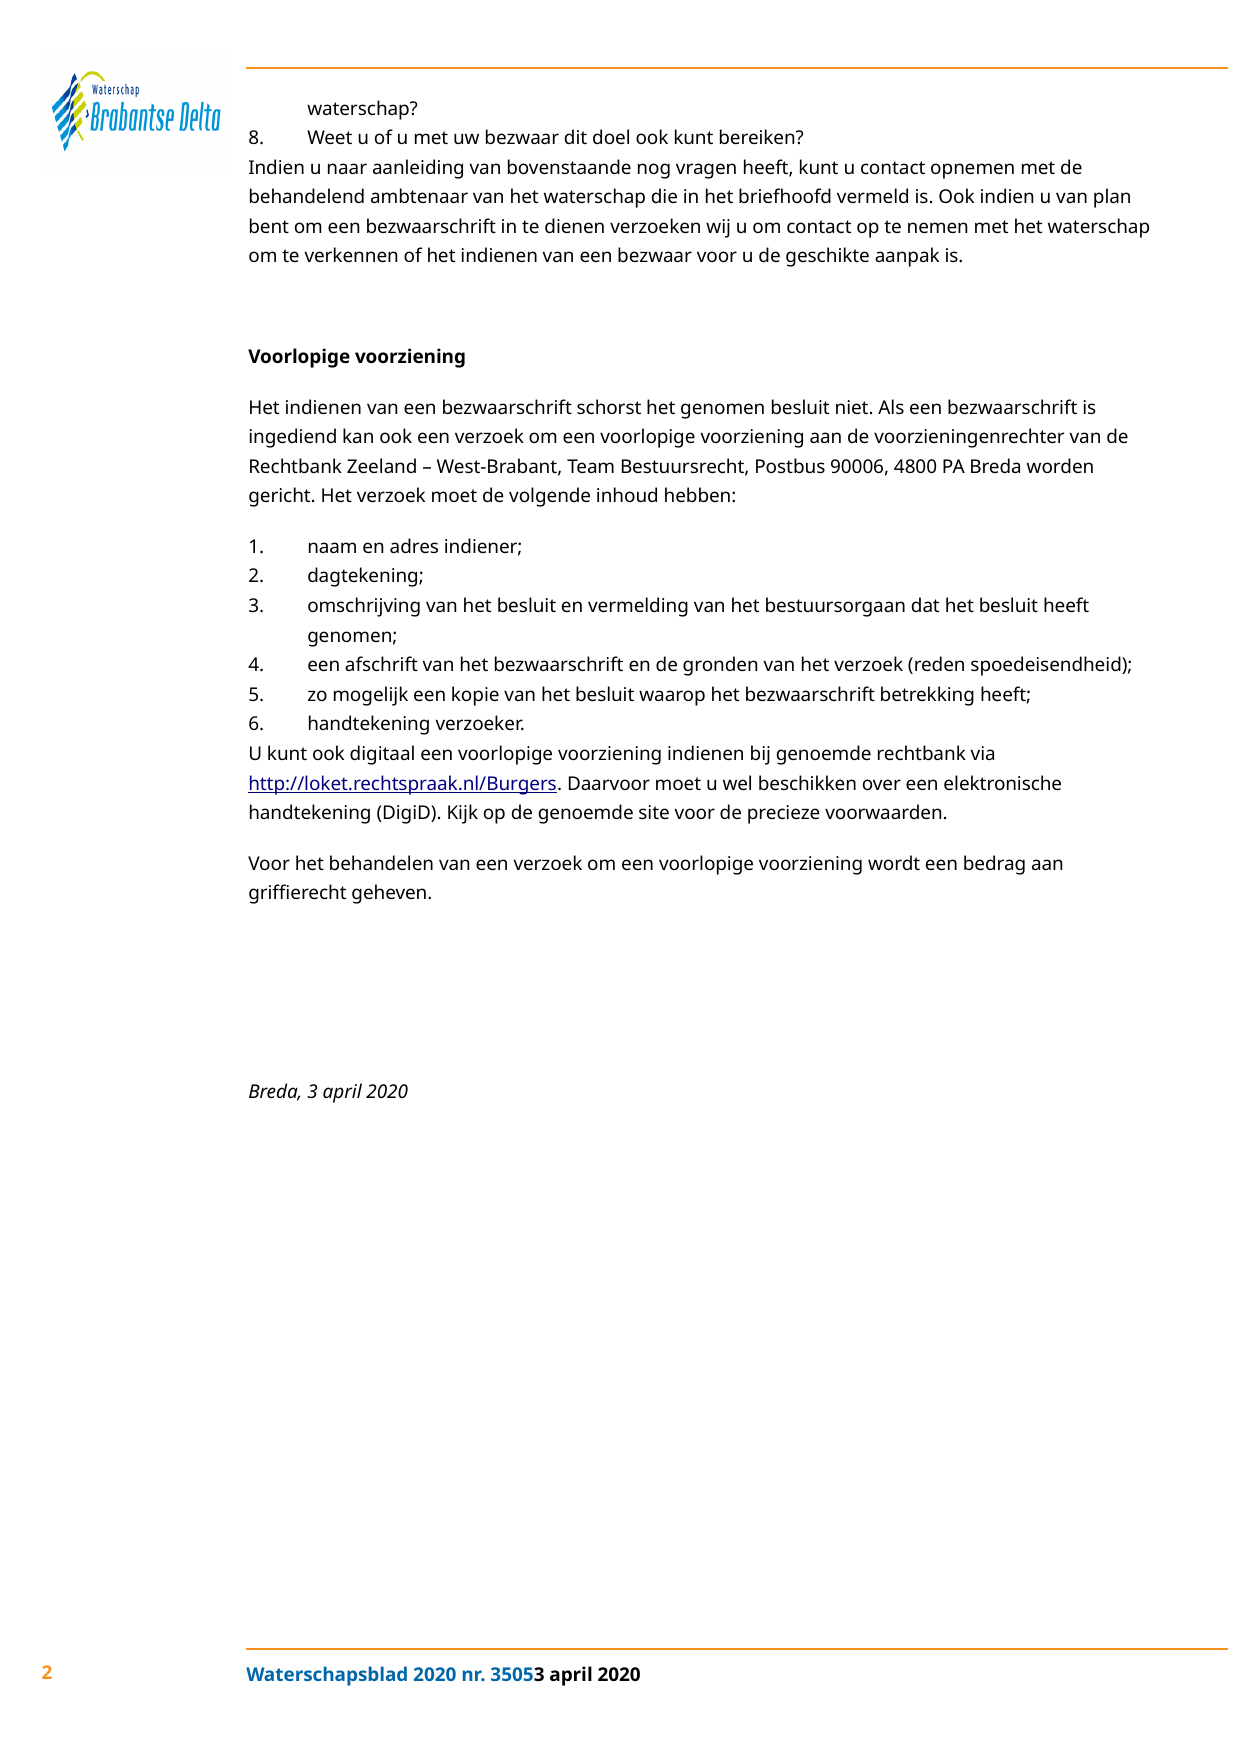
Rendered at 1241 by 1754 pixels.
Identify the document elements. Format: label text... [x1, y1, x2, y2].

text Het indienen van een bezwaarschrift schorst het genomen besluit niet. Als een bezwaarschrift is ingediend kan ook een verzoek om een voorlopige voorziening aan de voorzieningenrechter van de Rechtbank Zeeland – West-Brabant, Team Bestuursrecht, Postbus 90006, 4800 PA Breda worden gericht. Het verzoek moet de volgende inhoud hebben: [248, 394, 1152, 508]
text Indien u naar aanleiding van bovenstaande nog vragen heeft, kunt u contact opnemen met de behandelend ambtenaar van het waterschap die in het briefhoofd vermeld is. Ook indien u van plan bent om een bezwaarschrift in te dienen verzoeken wij u om contact op te nemen met het waterschap om te verkennen of het indienen van een bezwaar voor u de geschikte aanpak is. [248, 154, 1152, 268]
text U kunt ook digitaal een voorlopige voorziening indienen bij genoemde rechtbank via http://loket.rechtspraak.nl/Burgers. Daarvoor moet u wel beschikken over een elektronische handtekening (DigiD). Kijk op de genoemde site voor de precieze voorwaarden. [248, 740, 1152, 825]
list een afschrift van het bezwaarschrift en de gronden van het verzoek (reden spoedeisendheid); [248, 651, 1152, 677]
list omschrijving van het besluit en vermelding van het bestuursorgaan dat het besluit heeft genomen; [248, 592, 1152, 648]
list zo mogelijk een kopie van het besluit waarop het bezwaarschrift betrekking heeft; [248, 681, 1152, 707]
list handtekening verzoeker. [248, 711, 1152, 736]
list waterschap? [248, 95, 1152, 121]
list naam en adres indiener; [248, 533, 1152, 559]
list Weet u of u met uw bezwaar dit doel ook kunt bereiken? [248, 124, 1152, 150]
picture [41, 47, 231, 172]
list dagtekening; [248, 563, 1152, 588]
text Breda, 3 april 2020 [248, 1078, 1152, 1104]
text Voorlopige voorziening [248, 343, 1152, 369]
text Voor het behandelen van een verzoek om een voorlopige voorziening wordt een bedrag aan griffierecht geheven. [248, 850, 1152, 905]
